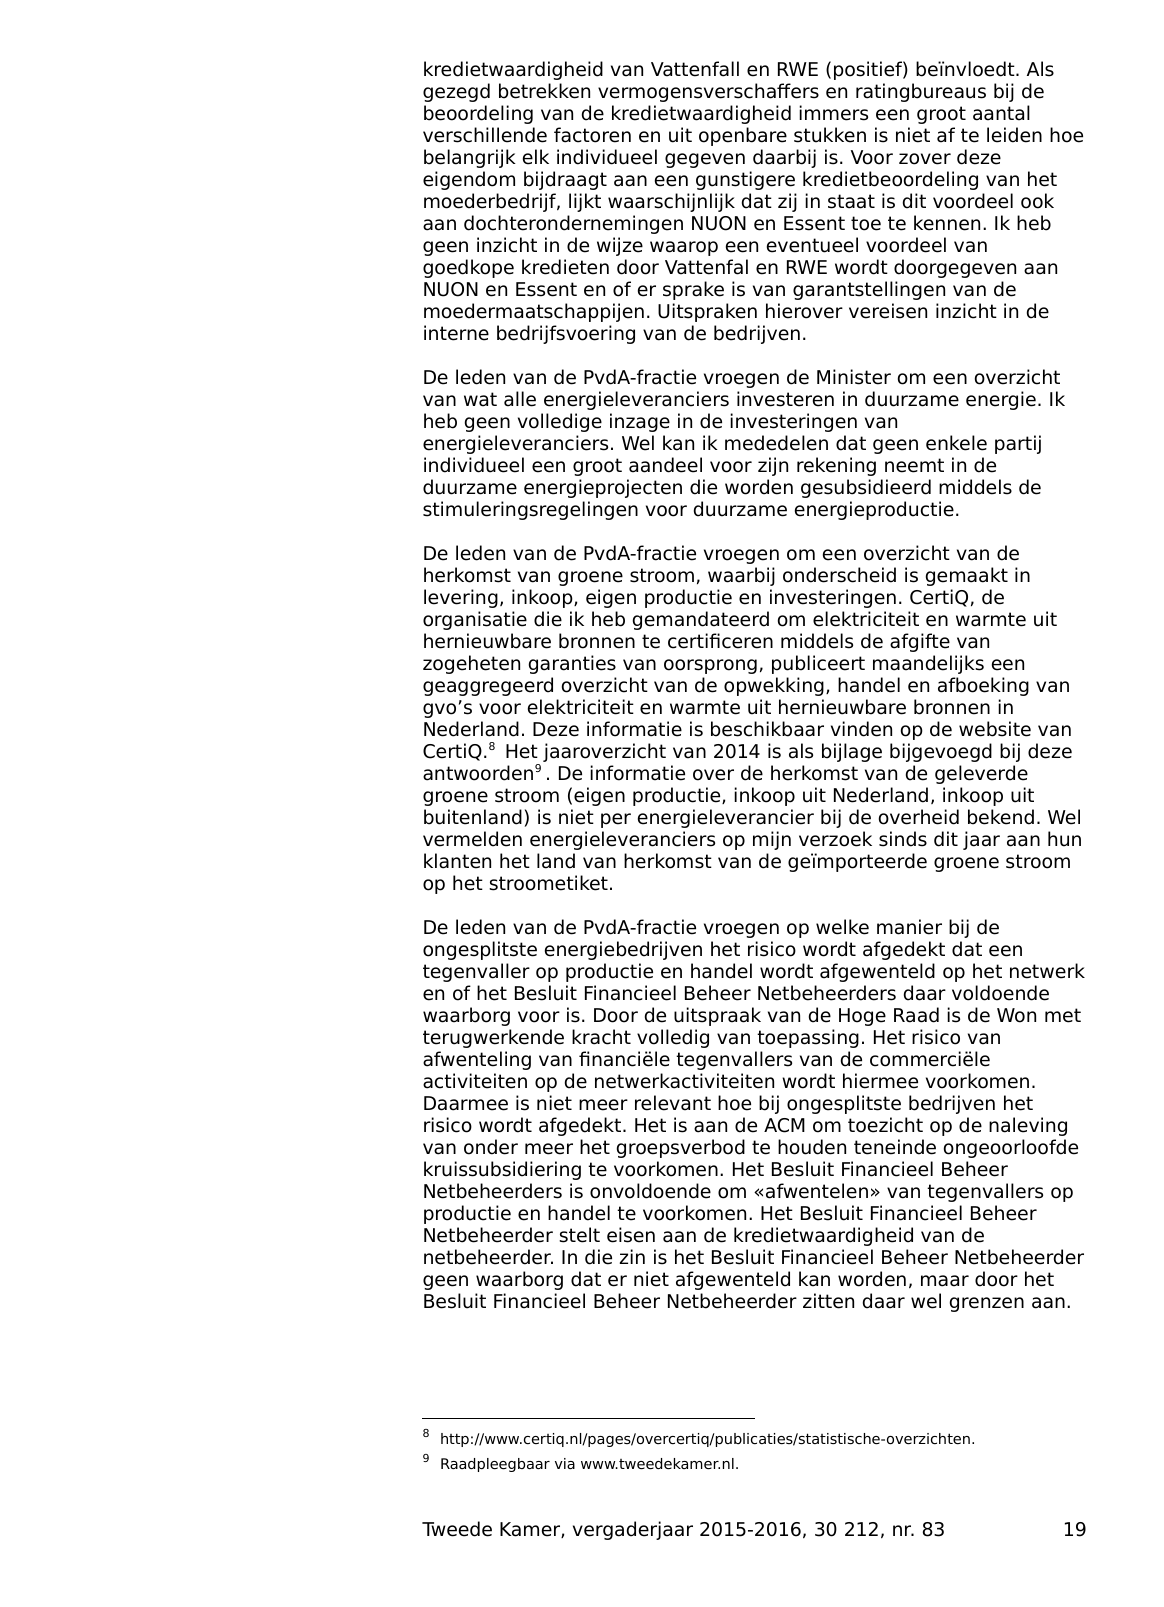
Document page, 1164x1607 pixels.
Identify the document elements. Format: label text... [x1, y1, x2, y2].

text De leden van de PvdA-fractie vroegen om een overzicht van de herkomst van groene stroom, waarbij onderscheid is gemaakt in levering, inkoop, eigen productie en investeringen. CertiQ, de organisatie die ik heb gemandateerd om elektriciteit en warmte uit hernieuwbare bronnen te certificeren middels de afgifte van zogeheten garanties van oorsprong, publiceert maandelijks een geaggregeerd overzicht van de opwekking, handel en afboeking van gvo’s voor elektriciteit en warmte uit hernieuwbare bronnen in Nederland. Deze informatie is beschikbaar vinden op de website van CertiQ. Het jaaroverzicht van 2014 is als bijlage bijgevoegd bij deze antwoorden. De informatie over de herkomst van de geleverde groene stroom (eigen productie, inkoop uit Nederland, inkoop uit buitenland) is niet per energieleverancier bij de overheid bekend. Wel vermelden energieleveranciers op mijn verzoek sinds dit jaar aan hun klanten het land van herkomst van de geïmporteerde groene stroom op het stroometiket. [422, 543, 1087, 895]
text kredietwaardigheid van Vattenfall en RWE (positief) beïnvloedt. Als gezegd betrekken vermogensverschaffers en ratingbureaus bij de beoordeling van de kredietwaardigheid immers een groot aantal verschillende factoren en uit openbare stukken is niet af te leiden hoe belangrijk elk individueel gegeven daarbij is. Voor zover deze eigendom bijdraagt aan een gunstigere kredietbeoordeling van het moederbedrijf, lijkt waarschijnlijk dat zij in staat is dit voordeel ook aan dochterondernemingen NUON en Essent toe te kennen. Ik heb geen inzicht in de wijze waarop een eventueel voordeel van goedkope kredieten door Vattenfal en RWE wordt doorgegeven aan NUON en Essent en of er sprake is van garantstellingen van de moedermaatschappijen. Uitspraken hierover vereisen inzicht in de interne bedrijfsvoering van de bedrijven. [422, 59, 1087, 345]
text De leden van de PvdA-fractie vroegen de Minister om een overzicht van wat alle energieleveranciers investeren in duurzame energie. Ik heb geen volledige inzage in de investeringen van energieleveranciers. Wel kan ik mededelen dat geen enkele partij individueel een groot aandeel voor zijn rekening neemt in de duurzame energieprojecten die worden gesubsidieerd middels de stimuleringsregelingen voor duurzame energieproductie. [422, 367, 1087, 521]
text Raadpleegbaar via www.tweedekamer.nl. [422, 1452, 1087, 1474]
text De leden van de PvdA-fractie vroegen op welke manier bij de ongesplitste energiebedrijven het risico wordt afgedekt dat een tegenvaller op productie en handel wordt afgewenteld op het netwerk en of het Besluit Financieel Beheer Netbeheerders daar voldoende waarborg voor is. Door de uitspraak van de Hoge Raad is de Won met terugwerkende kracht volledig van toepassing. Het risico van afwenteling van financiële tegenvallers van de commerciële activiteiten op de netwerkactiviteiten wordt hiermee voorkomen. Daarmee is niet meer relevant hoe bij ongesplitste bedrijven het risico wordt afgedekt. Het is aan de ACM om toezicht op de naleving van onder meer het groepsverbod te houden teneinde ongeoorloofde kruissubsidiering te voorkomen. Het Besluit Financieel Beheer Netbeheerders is onvoldoende om «afwentelen» van tegenvallers op productie en handel te voorkomen. Het Besluit Financieel Beheer Netbeheerder stelt eisen aan de kredietwaardigheid van de netbeheerder. In die zin is het Besluit Financieel Beheer Netbeheerder geen waarborg dat er niet afgewenteld kan worden, maar door het Besluit Financieel Beheer Netbeheerder zitten daar wel grenzen aan. [422, 917, 1087, 1312]
text http://www.certiq.nl/pages/overcertiq/publicaties/statistische-overzichten. [422, 1427, 1087, 1449]
